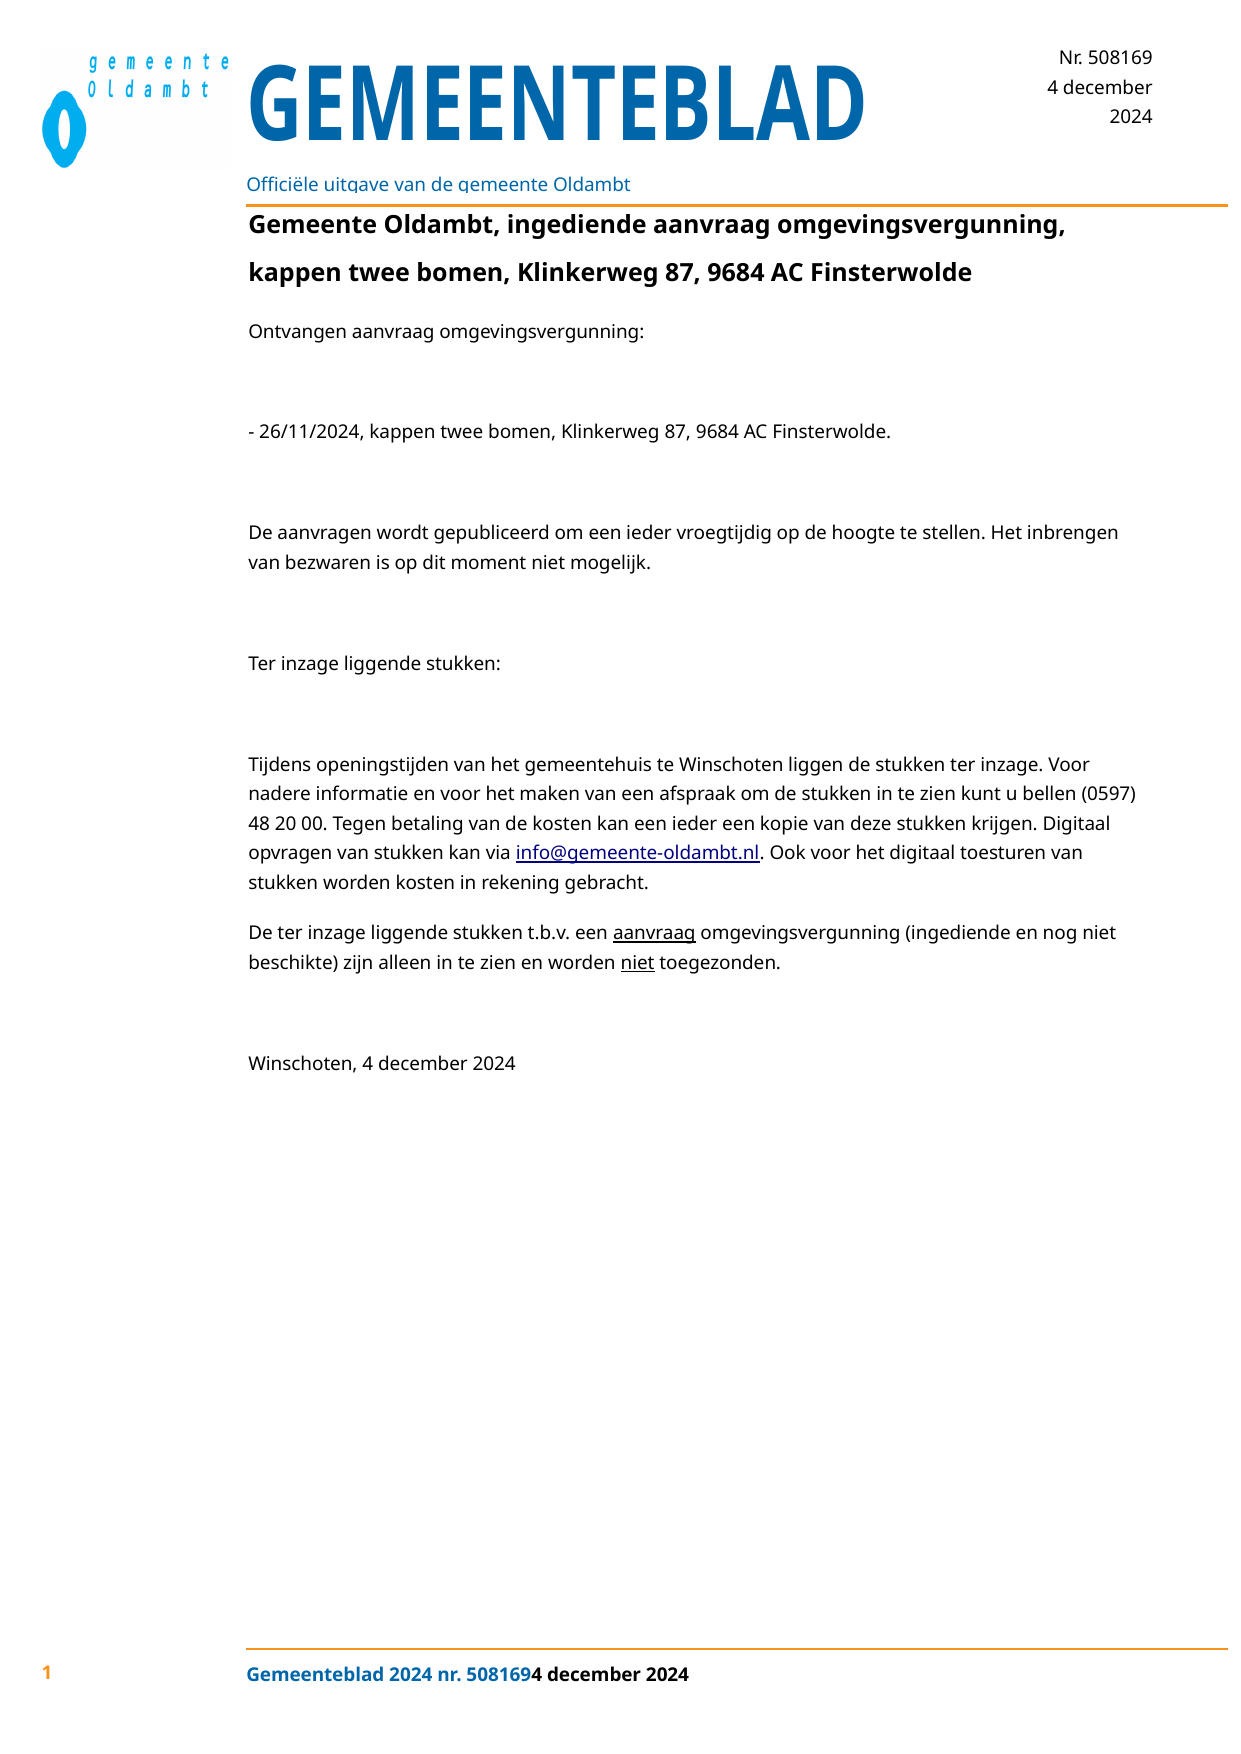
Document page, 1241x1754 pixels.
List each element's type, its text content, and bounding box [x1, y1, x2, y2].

text Gemeente Oldambt, ingediende aanvraag omgevingsvergunning, kappen twee bomen, Klinkerweg 87, 9684 AC Finsterwolde [248, 207, 1152, 288]
text - 26/11/2024, kappen twee bomen, Klinkerweg 87, 9684 AC Finsterwolde. [248, 419, 1152, 444]
text Tijdens openingstijden van het gemeentehuis te Winschoten liggen de stukken ter inzage. Voor nadere informatie en voor het maken van een afspraak om de stukken in te zien kunt u bellen (0597) 48 20 00. Tegen betaling van de kosten kan een ieder een kopie van deze stukken krijgen. Digitaal opvragen van stukken kan via info@gemeente-oldambt.nl. Ook voor het digitaal toesturen van stukken worden kosten in rekening gebracht. [248, 751, 1152, 895]
text Winschoten, 4 december 2024 [248, 1050, 1152, 1076]
text De aanvragen wordt gepubliceerd om een ieder vroegtijdig op de hoogte te stellen. Het inbrengen van bezwaren is op dit moment niet mogelijk. [248, 519, 1152, 575]
text Ter inzage liggende stukken: [248, 650, 1152, 676]
text Ontvangen aanvraag omgevingsvergunning: [248, 318, 1152, 344]
text De ter inzage liggende stukken t.b.v. een aanvraag omgevingsvergunning (ingediende en nog niet beschikte) zijn alleen in te zien en worden niet toegezonden. [248, 919, 1152, 975]
picture [41, 47, 231, 172]
